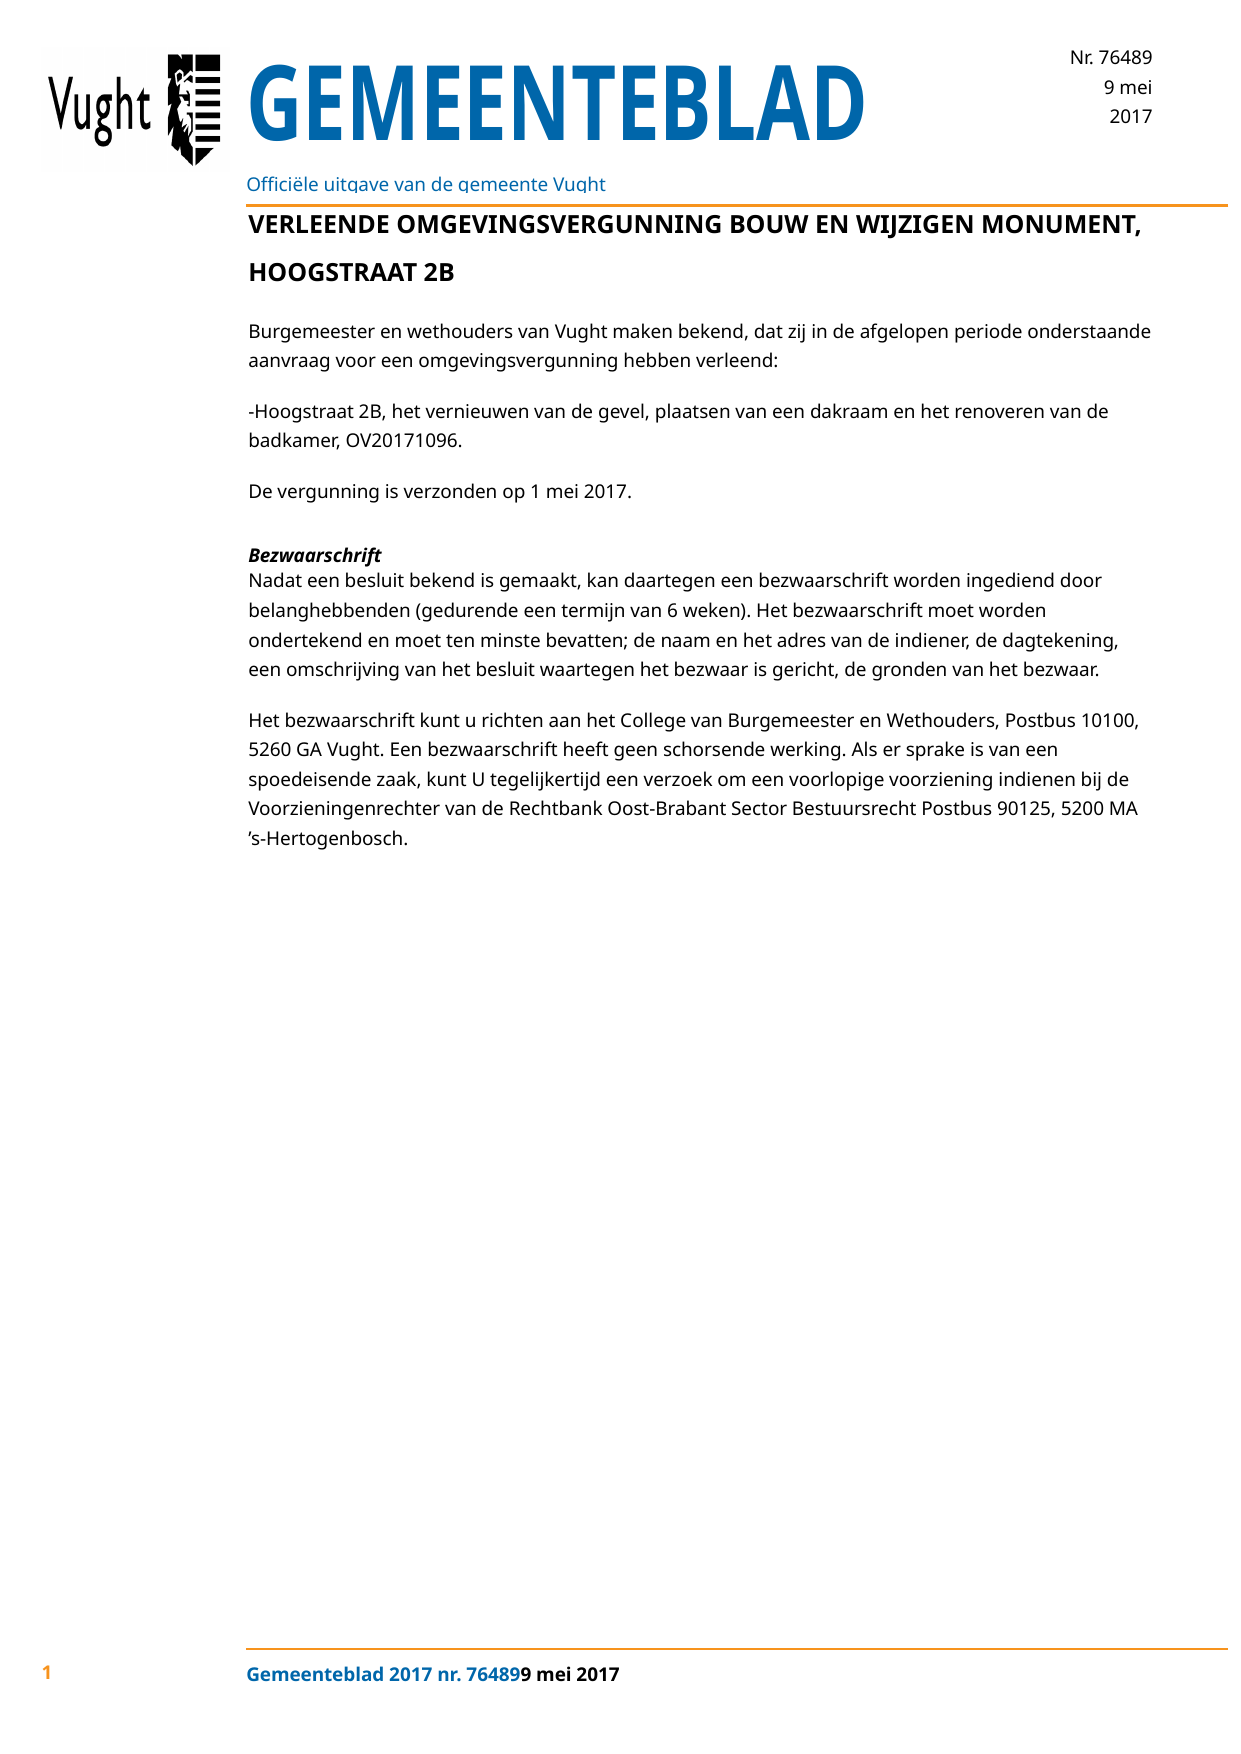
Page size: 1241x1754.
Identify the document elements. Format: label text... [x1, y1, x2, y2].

picture [41, 47, 231, 172]
text Nadat een besluit bekend is gemaakt, kan daartegen een bezwaarschrift worden ingediend door belanghebbenden (gedurende een termijn van 6 weken). Het bezwaarschrift moet worden ondertekend en moet ten minste bevatten; de naam en het adres van de indiener, de dagtekening, een omschrijving van het besluit waartegen het bezwaar is gericht, de gronden van het bezwaar. [248, 568, 1152, 682]
text VERLEENDE OMGEVINGSVERGUNNING BOUW EN WIJZIGEN MONUMENT, HOOGSTRAAT 2B [248, 207, 1152, 288]
text -Hoogstraat 2B, het vernieuwen van de gevel, plaatsen van een dakraam en het renoveren van de badkamer, OV20171096. [248, 398, 1152, 453]
text De vergunning is verzonden op 1 mei 2017. [248, 478, 1152, 504]
text Bezwaarschrift [248, 542, 1152, 568]
text Burgemeester en wethouders van Vught maken bekend, dat zij in de afgelopen periode onderstaande aanvraag voor een omgevingsvergunning hebben verleend: [248, 318, 1152, 373]
text Het bezwaarschrift kunt u richten aan het College van Burgemeester en Wethouders, Postbus 10100, 5260 GA Vught. Een bezwaarschrift heeft geen schorsende werking. Als er sprake is van een spoedeisende zaak, kunt U tegelijkertijd een verzoek om een voorlopige voorziening indienen bij de Voorzieningenrechter van de Rechtbank Oost-Brabant Sector Bestuursrecht Postbus 90125, 5200 MA ’s-Hertogenbosch. [248, 707, 1152, 851]
